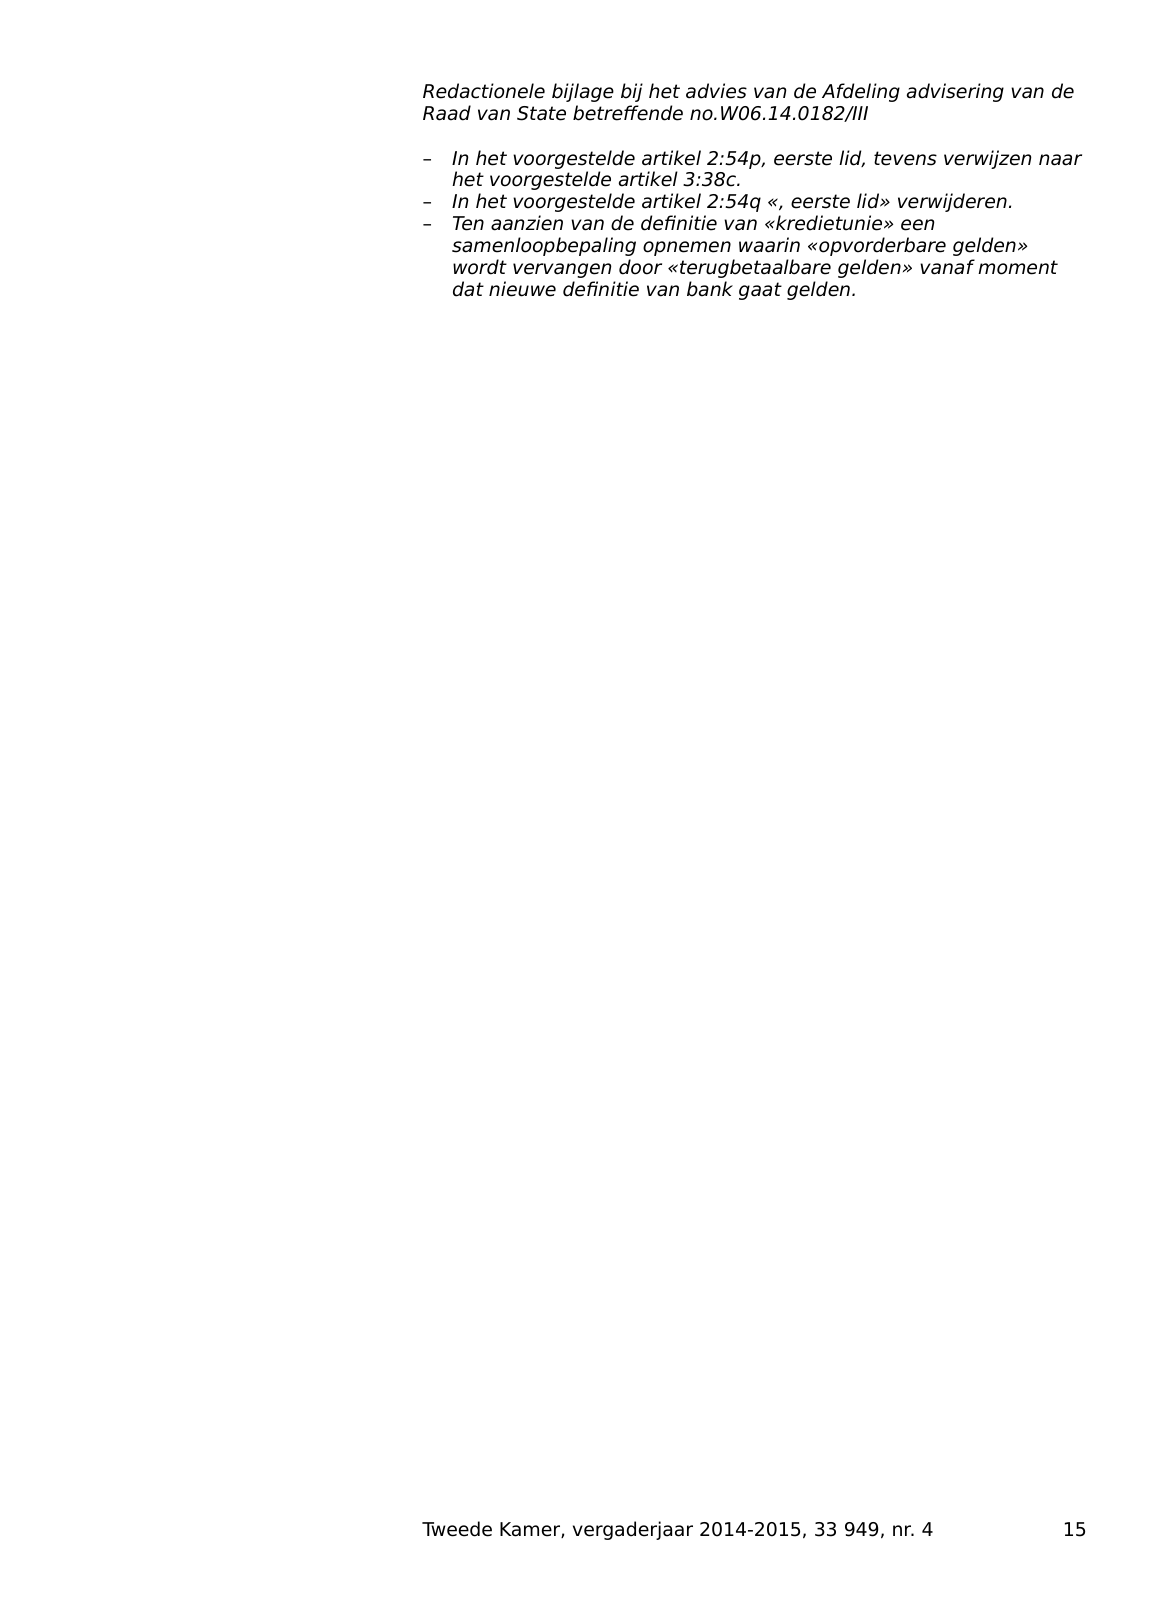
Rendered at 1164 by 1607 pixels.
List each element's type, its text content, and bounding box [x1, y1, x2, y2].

text – Ten aanzien van de definitie van «kredietunie» een samenloopbepaling opnemen waarin «opvorderbare gelden» wordt vervangen door «terugbetaalbare gelden» vanaf moment dat nieuwe definitie van bank gaat gelden. [422, 213, 1087, 301]
text Redactionele bijlage bij het advies van de Afdeling advisering van de Raad van State betreffende no.W06.14.0182/III [422, 81, 1087, 125]
text – In het voorgestelde artikel 2:54p, eerste lid, tevens verwijzen naar het voorgestelde artikel 3:38c. [422, 147, 1087, 191]
text – In het voorgestelde artikel 2:54q «, eerste lid» verwijderen. [422, 191, 1087, 213]
